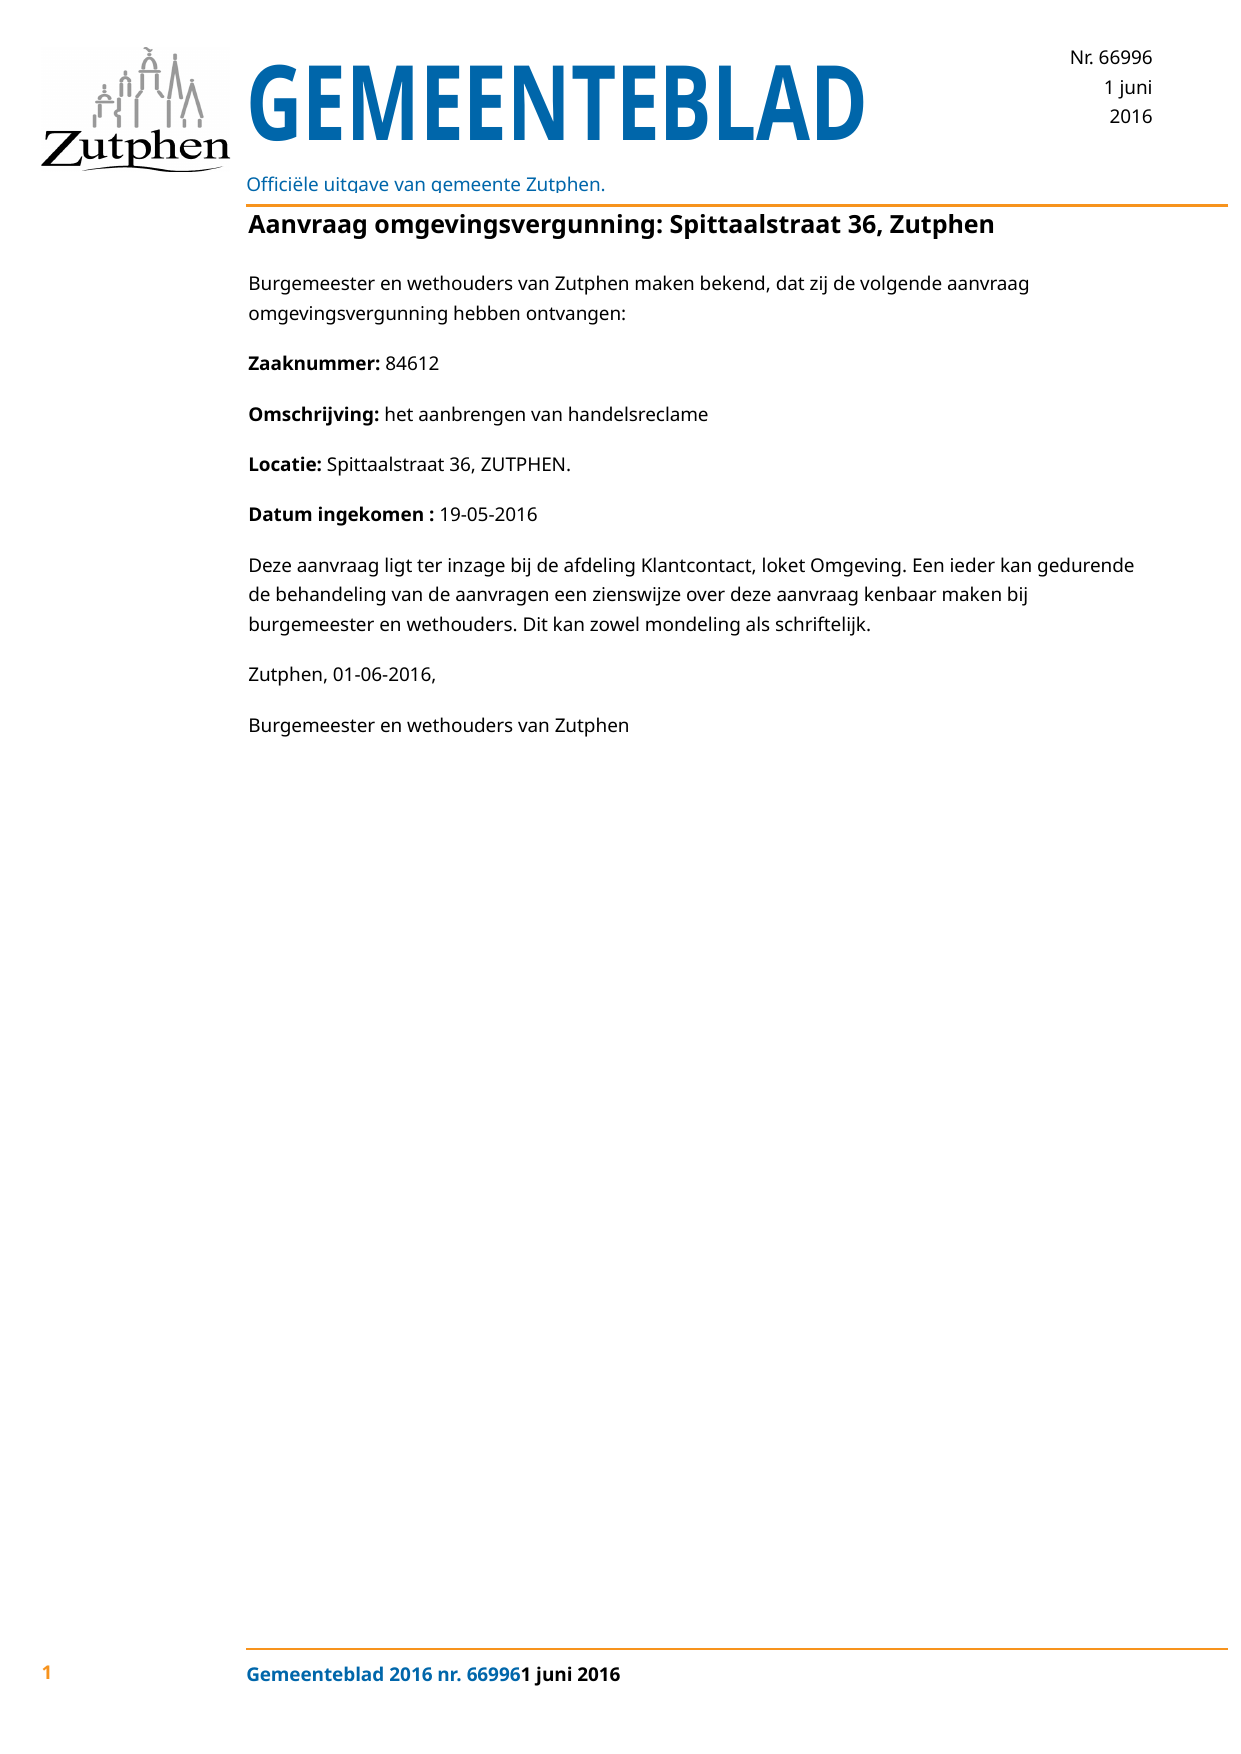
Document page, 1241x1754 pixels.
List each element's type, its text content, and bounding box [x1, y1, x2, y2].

text Zutphen, 01-06-2016, [248, 662, 1152, 687]
text Deze aanvraag ligt ter inzage bij de afdeling Klantcontact, loket Omgeving. Een ieder kan gedurende de behandeling van de aanvragen een zienswijze over deze aanvraag kenbaar maken bij burgemeester en wethouders. Dit kan zowel mondeling als schriftelijk. [248, 552, 1152, 637]
picture [41, 47, 231, 172]
text Burgemeester en wethouders van Zutphen [248, 712, 1152, 738]
text Zaaknummer: 84612 [248, 350, 1152, 376]
text Locatie: Spittaalstraat 36, ZUTPHEN. [248, 451, 1152, 477]
text Omschrijving: het aanbrengen van handelsreclame [248, 401, 1152, 426]
text Burgemeester en wethouders van Zutphen maken bekend, dat zij de volgende aanvraag omgevingsvergunning hebben ontvangen: [248, 270, 1152, 326]
text Aanvraag omgevingsvergunning: Spittaalstraat 36, Zutphen [248, 207, 1152, 241]
text Datum ingekomen : 19-05-2016 [248, 502, 1152, 527]
